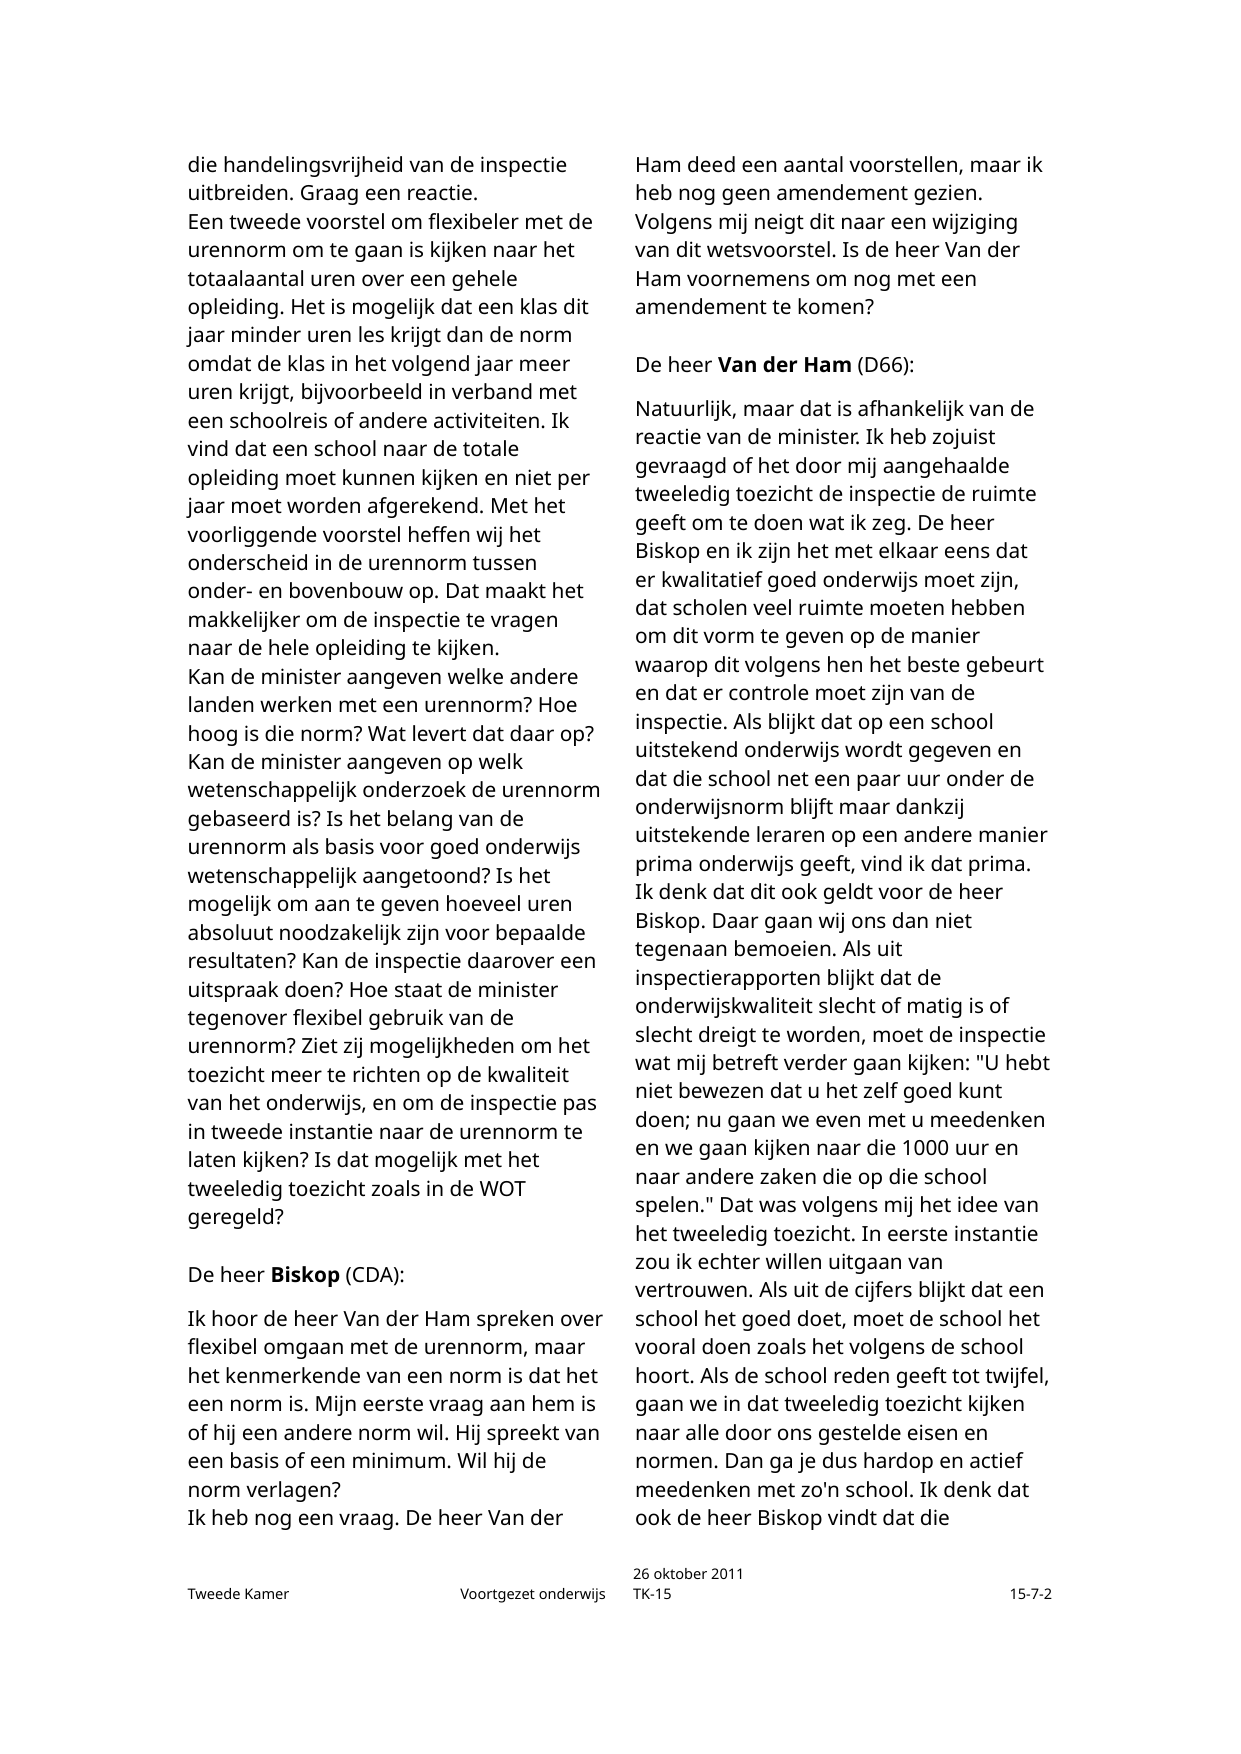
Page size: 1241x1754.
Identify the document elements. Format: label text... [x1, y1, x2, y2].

text Ham deed een aantal voorstellen, maar ik heb nog geen amendement gezien. Volgens mij neigt dit naar een wijziging van dit wetsvoorstel. Is de heer Van der Ham voornemens om nog met een amendement te komen? [635, 150, 1053, 321]
text Natuurlijk, maar dat is afhankelijk van de reactie van de minister. Ik heb zojuist gevraagd of het door mij aangehaalde tweeledig toezicht de inspectie de ruimte geeft om te doen wat ik zeg. De heer Biskop en ik zijn het met elkaar eens dat er kwalitatief goed onderwijs moet zijn, dat scholen veel ruimte moeten hebben om dit vorm te geven op de manier waarop dit volgens hen het beste gebeurt en dat er controle moet zijn van de inspectie. Als blijkt dat op een school uitstekend onderwijs wordt gegeven en dat die school net een paar uur onder de onderwijsnorm blijft maar dankzij uitstekende leraren op een andere manier prima onderwijs geeft, vind ik dat prima. Ik denk dat dit ook geldt voor de heer Biskop. Daar gaan wij ons dan niet tegenaan bemoeien. Als uit inspectierapporten blijkt dat de onderwijskwaliteit slecht of matig is of slecht dreigt te worden, moet de inspectie wat mij betreft verder gaan kijken: "U hebt niet bewezen dat u het zelf goed kunt doen; nu gaan we even met u meedenken en we gaan kijken naar die 1000 uur en naar andere zaken die op die school spelen." Dat was volgens mij het idee van het tweeledig toezicht. In eerste instantie zou ik echter willen uitgaan van vertrouwen. Als uit de cijfers blijkt dat een school het goed doet, moet de school het vooral doen zoals het volgens de school hoort. Als de school reden geeft tot twijfel, gaan we in dat tweeledig toezicht kijken naar alle door ons gestelde eisen en normen. Dan ga je dus hardop en actief meedenken met zo'n school. Ik denk dat ook de heer Biskop vindt dat die [635, 394, 1053, 1532]
text Ik heb nog een vraag. De heer Van der [187, 1503, 605, 1532]
text De heer Biskop (CDA): [187, 1261, 605, 1289]
text die handelingsvrijheid van de inspectie uitbreiden. Graag een reactie. [187, 150, 605, 207]
text De heer Van der Ham (D66): [635, 351, 1053, 379]
text Ik hoor de heer Van der Ham spreken over flexibel omgaan met de urennorm, maar het kenmerkende van een norm is dat het een norm is. Mijn eerste vraag aan hem is of hij een andere norm wil. Hij spreekt van een basis of een minimum. Wil hij de norm verlagen? [187, 1304, 605, 1503]
text Een tweede voorstel om flexibeler met de urennorm om te gaan is kijken naar het totaalaantal uren over een gehele opleiding. Het is mogelijk dat een klas dit jaar minder uren les krijgt dan de norm omdat de klas in het volgend jaar meer uren krijgt, bijvoorbeeld in verband met een schoolreis of andere activiteiten. Ik vind dat een school naar de totale opleiding moet kunnen kijken en niet per jaar moet worden afgerekend. Met het voorliggende voorstel heffen wij het onderscheid in de urennorm tussen onder- en bovenbouw op. Dat maakt het makkelijker om de inspectie te vragen naar de hele opleiding te kijken. [187, 207, 605, 662]
text Kan de minister aangeven welke andere landen werken met een urennorm? Hoe hoog is die norm? Wat levert dat daar op? Kan de minister aangeven op welk wetenschappelijk onderzoek de urennorm gebaseerd is? Is het belang van de urennorm als basis voor goed onderwijs wetenschappelijk aangetoond? Is het mogelijk om aan te geven hoeveel uren absoluut noodzakelijk zijn voor bepaalde resultaten? Kan de inspectie daarover een uitspraak doen? Hoe staat de minister tegenover flexibel gebruik van de urennorm? Ziet zij mogelijkheden om het toezicht meer te richten op de kwaliteit van het onderwijs, en om de inspectie pas in tweede instantie naar de urennorm te laten kijken? Is dat mogelijk met het tweeledig toezicht zoals in de WOT geregeld? [187, 662, 605, 1231]
